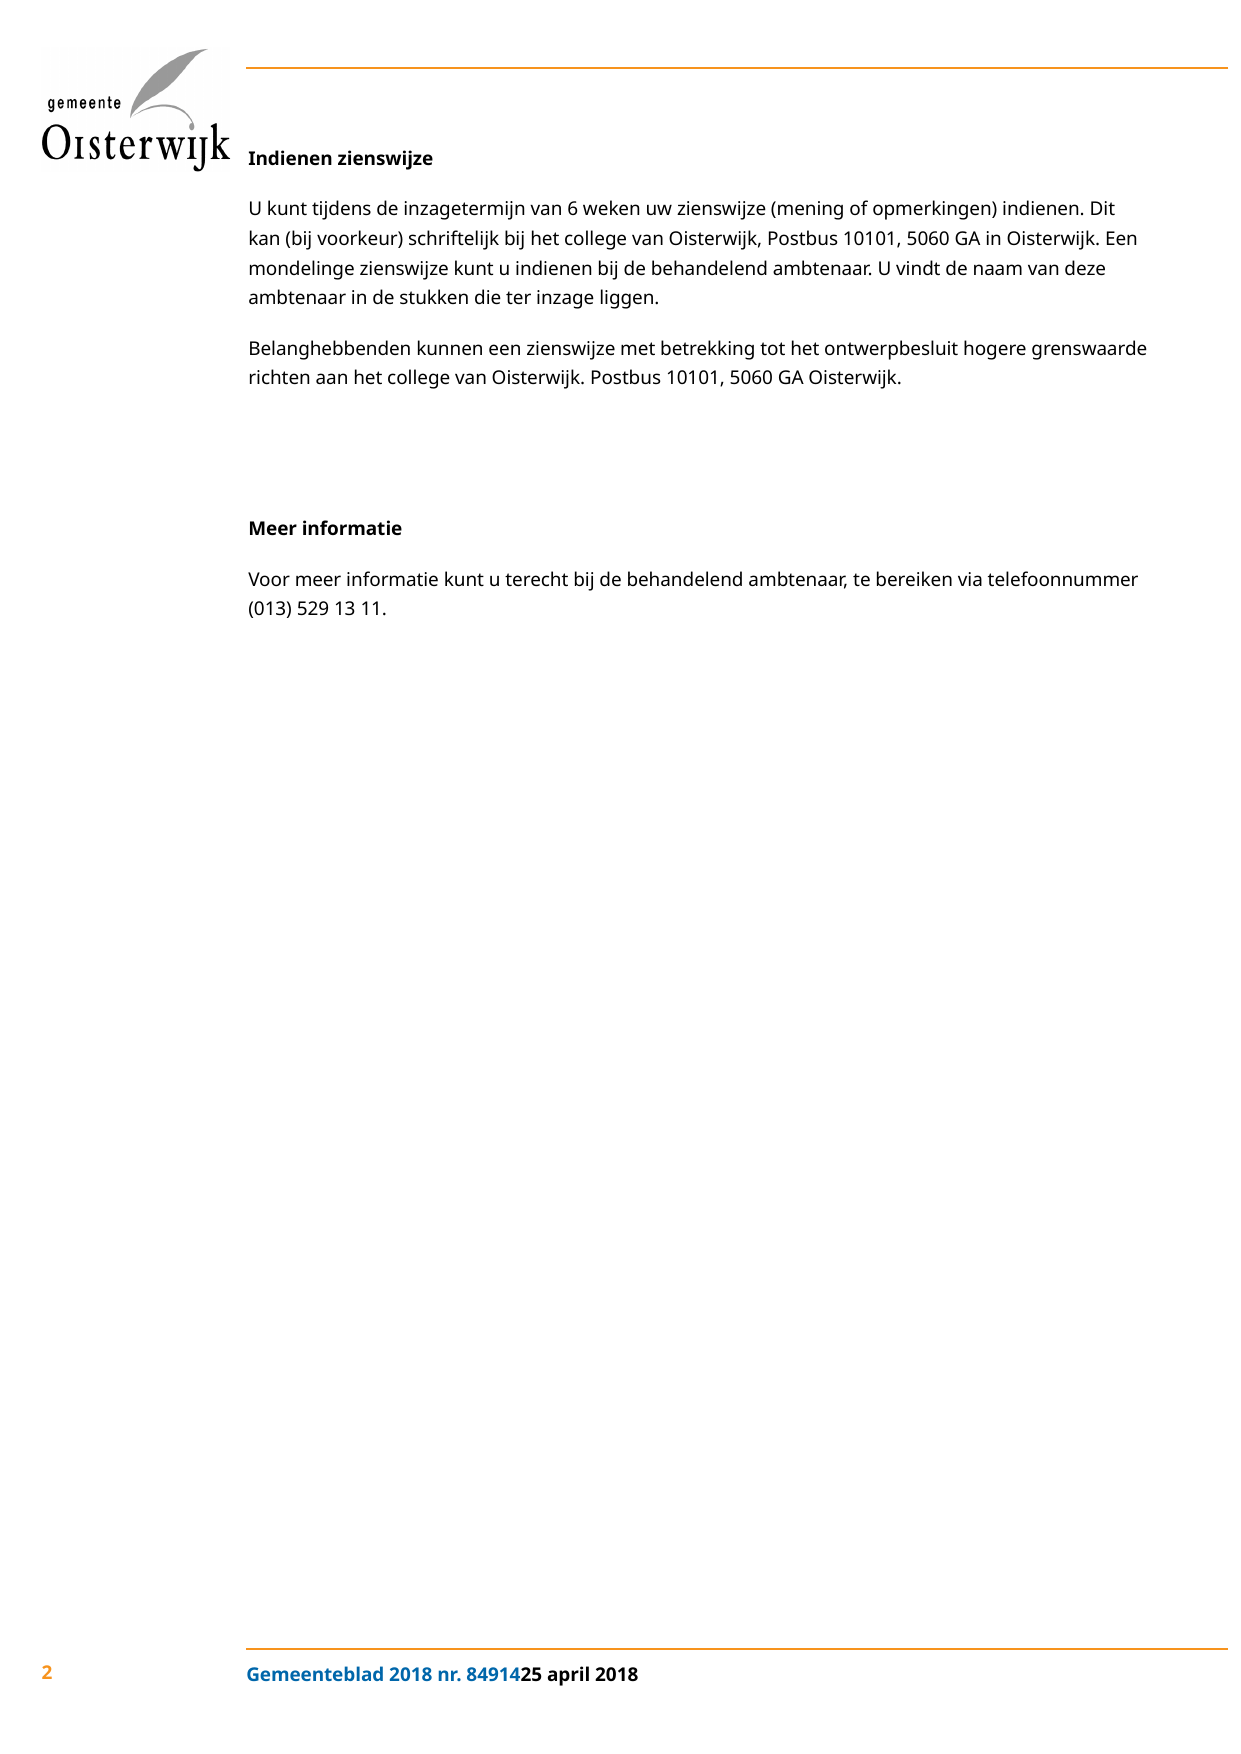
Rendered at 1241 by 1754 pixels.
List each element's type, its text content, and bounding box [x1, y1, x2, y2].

text U kunt tijdens de inzagetermijn van 6 weken uw zienswijze (mening of opmerkingen) indienen. Dit kan (bij voorkeur) schriftelijk bij het college van Oisterwijk, Postbus 10101, 5060 GA in Oisterwijk. Een mondelinge zienswijze kunt u indienen bij de behandelend ambtenaar. U vindt de naam van deze ambtenaar in de stukken die ter inzage liggen. [248, 196, 1152, 310]
picture [41, 47, 231, 172]
text Meer informatie [248, 516, 1152, 541]
text Belanghebbenden kunnen een zienswijze met betrekking tot het ontwerpbesluit hogere grenswaarde richten aan het college van Oisterwijk. Postbus 10101, 5060 GA Oisterwijk. [248, 335, 1152, 390]
text Indienen zienswijze [248, 145, 1152, 171]
text Voor meer informatie kunt u terecht bij de behandelend ambtenaar, te bereiken via telefoonnummer (013) 529 13 11. [248, 566, 1152, 621]
